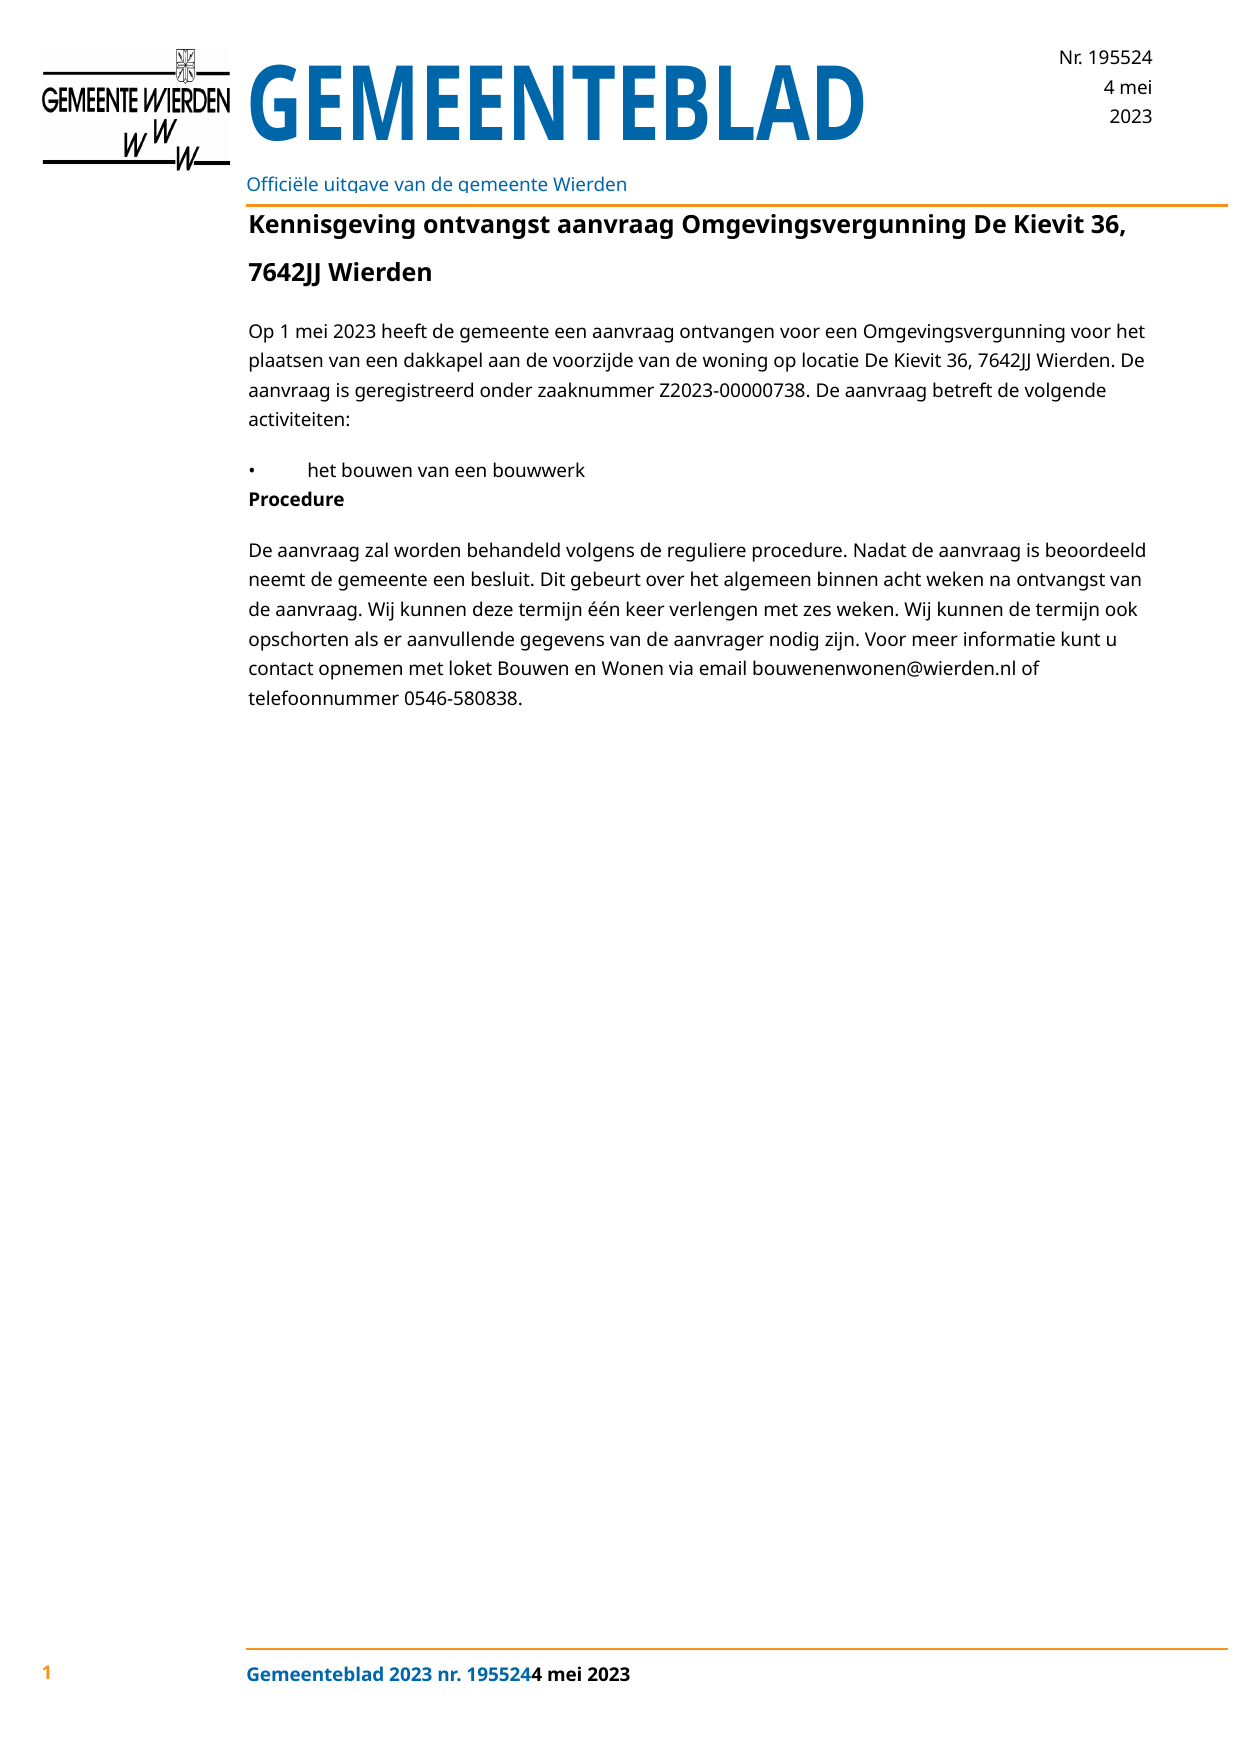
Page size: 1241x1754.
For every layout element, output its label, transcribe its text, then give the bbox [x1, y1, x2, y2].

text De aanvraag zal worden behandeld volgens de reguliere procedure. Nadat de aanvraag is beoordeeld neemt de gemeente een besluit. Dit gebeurt over het algemeen binnen acht weken na ontvangst van de aanvraag. Wij kunnen deze termijn één keer verlengen met zes weken. Wij kunnen de termijn ook opschorten als er aanvullende gegevens van de aanvrager nodig zijn. Voor meer informatie kunt u contact opnemen met loket Bouwen en Wonen via email bouwenenwonen@wierden.nl of telefoonnummer 0546-580838. [248, 537, 1152, 711]
text Kennisgeving ontvangst aanvraag Omgevingsvergunning De Kievit 36, 7642JJ Wierden [248, 207, 1152, 288]
text Op 1 mei 2023 heeft de gemeente een aanvraag ontvangen voor een Omgevingsvergunning voor het plaatsen van een dakkapel aan de voorzijde van de woning op locatie De Kievit 36, 7642JJ Wierden. De aanvraag is geregistreerd onder zaaknummer Z2023-00000738. De aanvraag betreft de volgende activiteiten: [248, 318, 1152, 432]
list het bouwen van een bouwwerk [248, 457, 1152, 483]
text Procedure [248, 487, 1152, 512]
picture [41, 47, 231, 172]
